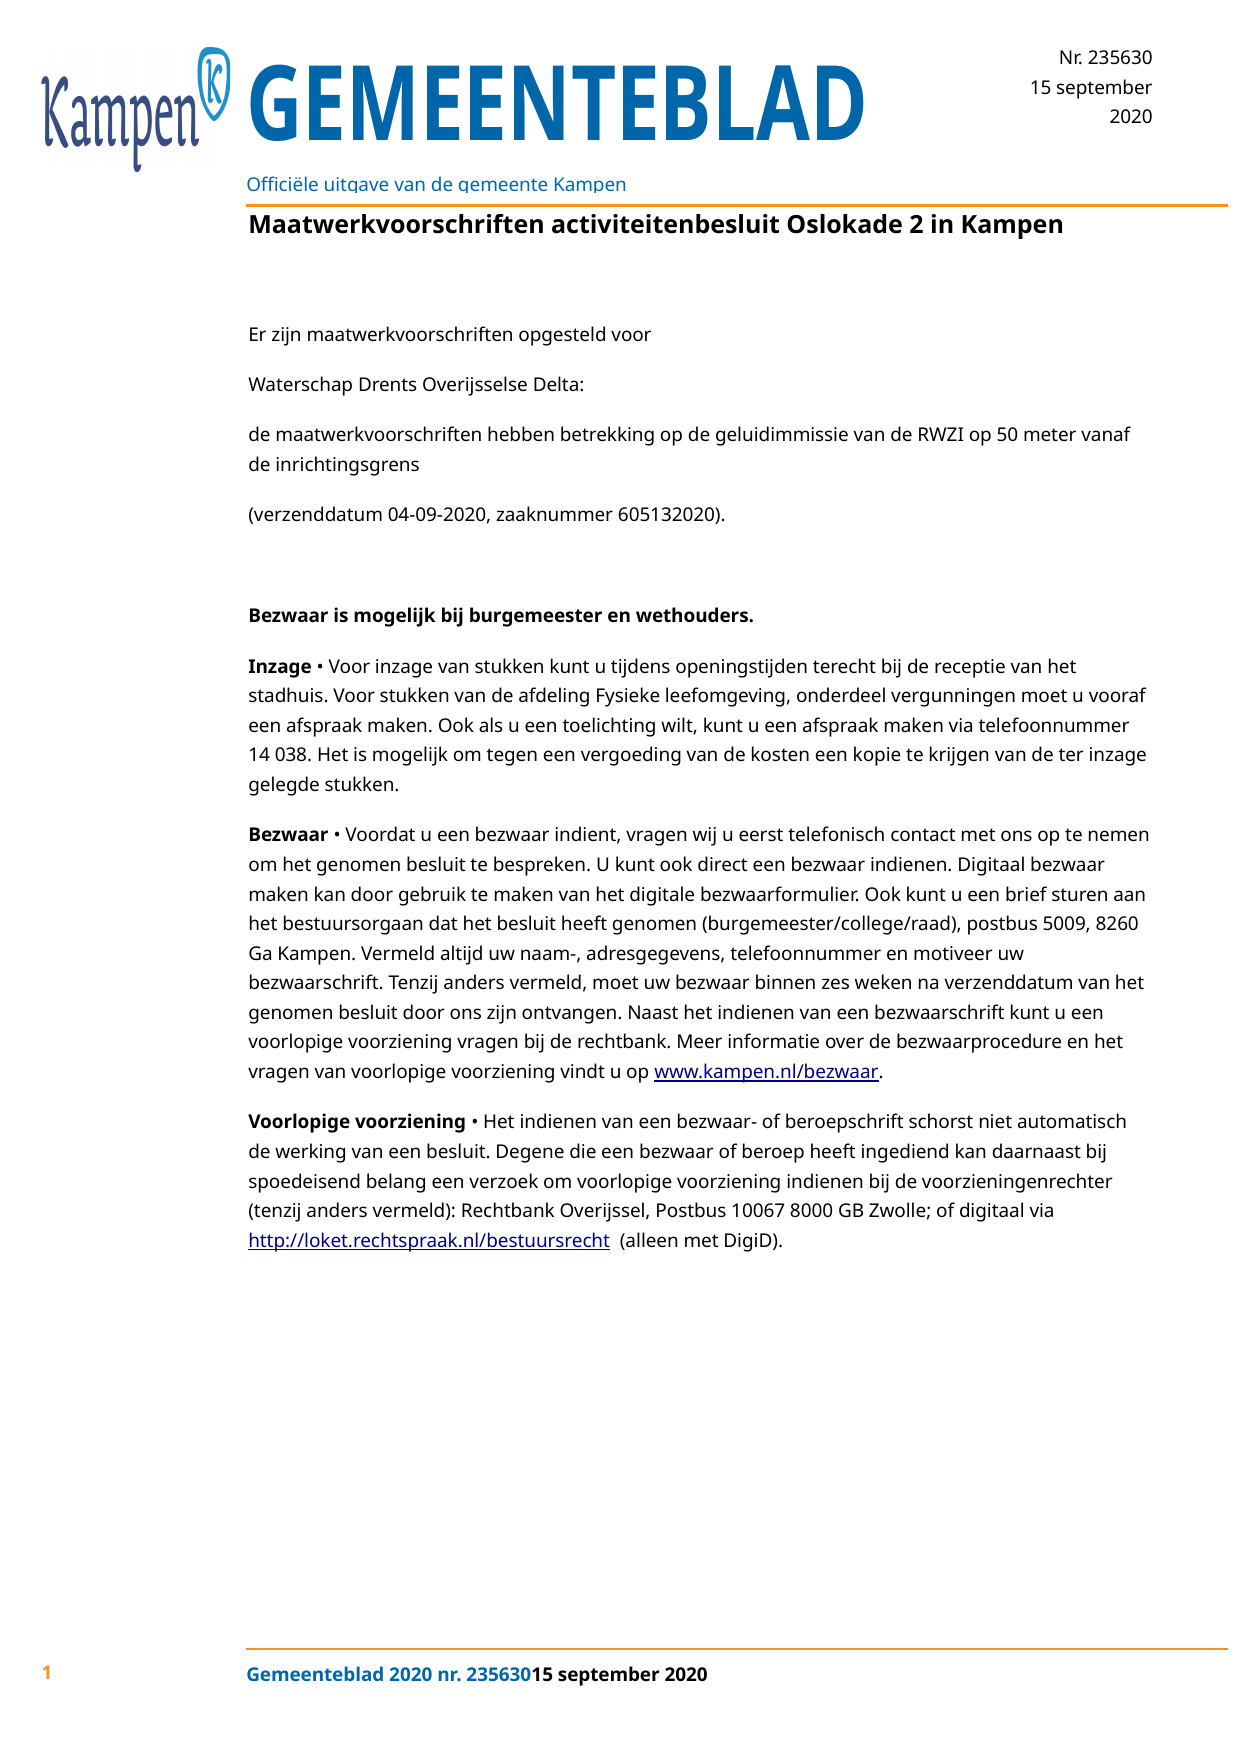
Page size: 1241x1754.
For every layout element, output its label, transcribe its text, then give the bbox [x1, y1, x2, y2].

text Voorlopige voorziening • Het indienen van een bezwaar- of beroepschrift schorst niet automatisch de werking van een besluit. Degene die een bezwaar of beroep heeft ingediend kan daarnaast bij spoedeisend belang een verzoek om voorlopige voorziening indienen bij de voorzieningenrechter (tenzij anders vermeld): Rechtbank Overijssel, Postbus 10067 8000 GB Zwolle; of digitaal via http://loket.rechtspraak.nl/bestuursrecht (alleen met DigiD). [248, 1109, 1152, 1253]
text Inzage • Voor inzage van stukken kunt u tijdens openingstijden terecht bij de receptie van het stadhuis. Voor stukken van de afdeling Fysieke leefomgeving, onderdeel vergunningen moet u vooraf een afspraak maken. Ook als u een toelichting wilt, kunt u een afspraak maken via telefoonnummer 14 038. Het is mogelijk om tegen een vergoeding van de kosten een kopie te krijgen van de ter inzage gelegde stukken. [248, 653, 1152, 797]
text Bezwaar • Voordat u een bezwaar indient, vragen wij u eerst telefonisch contact met ons op te nemen om het genomen besluit te bespreken. U kunt ook direct een bezwaar indienen. Digitaal bezwaar maken kan door gebruik te maken van het digitale bezwaarformulier. Ook kunt u een brief sturen aan het bestuursorgaan dat het besluit heeft genomen (burgemeester/college/raad), postbus 5009, 8260 Ga Kampen. Vermeld altijd uw naam-, adresgegevens, telefoonnummer en motiveer uw bezwaarschrift. Tenzij anders vermeld, moet uw bezwaar binnen zes weken na verzenddatum van het genomen besluit door ons zijn ontvangen. Naast het indienen van een bezwaarschrift kunt u een voorlopige voorziening vragen bij de rechtbank. Meer informatie over de bezwaarprocedure en het vragen van voorlopige voorziening vindt u op www.kampen.nl/bezwaar. [248, 822, 1152, 1084]
picture [41, 47, 231, 172]
text Bezwaar is mogelijk bij burgemeester en wethouders. [248, 602, 1152, 628]
text Waterschap Drents Overijsselse Delta: [248, 371, 1152, 397]
text Er zijn maatwerkvoorschriften opgesteld voor [248, 321, 1152, 346]
text de maatwerkvoorschriften hebben betrekking op de geluidimmissie van de RWZI op 50 meter vanaf de inrichtingsgrens [248, 422, 1152, 477]
text Maatwerkvoorschriften activiteitenbesluit Oslokade 2 in Kampen [248, 207, 1152, 241]
text (verzenddatum 04-09-2020, zaaknummer 605132020). [248, 502, 1152, 527]
